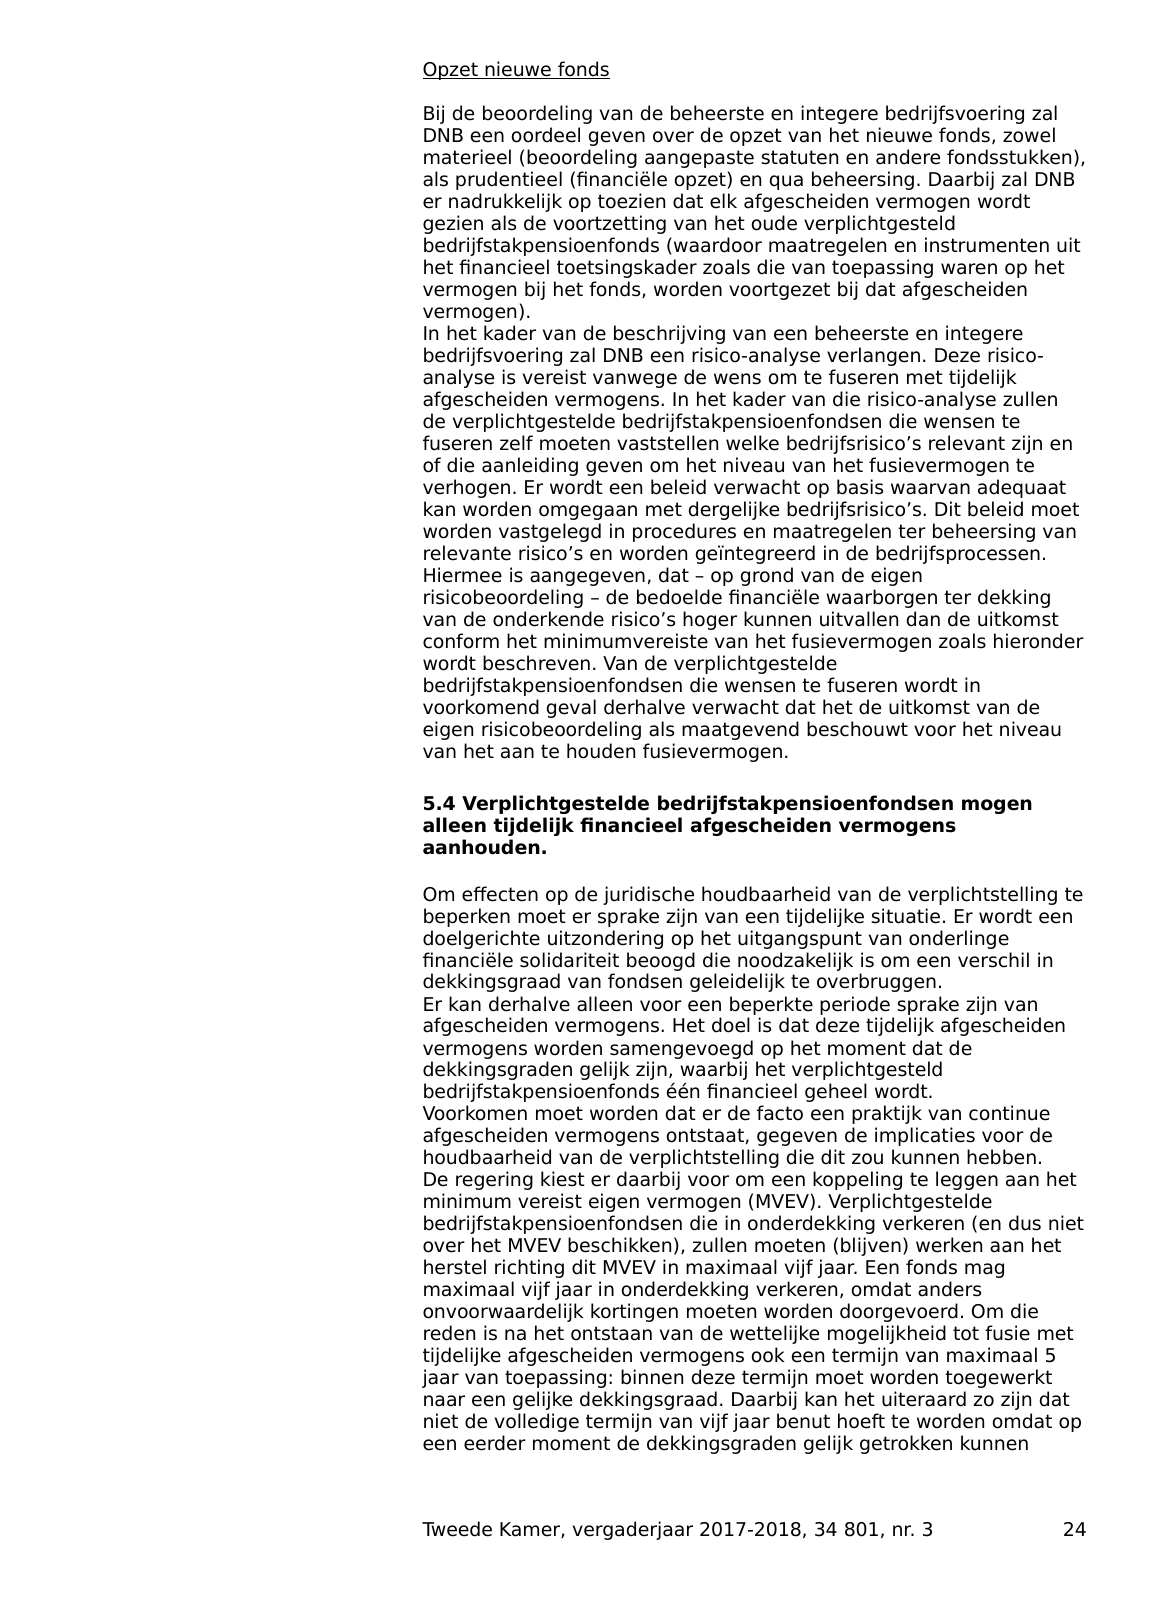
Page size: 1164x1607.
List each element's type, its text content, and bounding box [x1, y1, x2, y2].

text Bij de beoordeling van de beheerste en integere bedrijfsvoering zal DNB een oordeel geven over de opzet van het nieuwe fonds, zowel materieel (beoordeling aangepaste statuten en andere fondsstukken), als prudentieel (financiële opzet) en qua beheersing. Daarbij zal DNB er nadrukkelijk op toezien dat elk afgescheiden vermogen wordt gezien als de voortzetting van het oude verplichtgesteld bedrijfstakpensioenfonds (waardoor maatregelen en instrumenten uit het financieel toetsingskader zoals die van toepassing waren op het vermogen bij het fonds, worden voortgezet bij dat afgescheiden vermogen). [422, 103, 1087, 323]
subtitle 5.4 Verplichtgestelde bedrijfstakpensioenfondsen mogen alleen tijdelijk financieel afgescheiden vermogens aanhouden. [422, 793, 1087, 858]
text Voorkomen moet worden dat er de facto een praktijk van continue afgescheiden vermogens ontstaat, gegeven de implicaties voor de houdbaarheid van de verplichtstelling die dit zou kunnen hebben. [422, 1103, 1087, 1169]
text In het kader van de beschrijving van een beheerste en integere bedrijfsvoering zal DNB een risico-analyse verlangen. Deze risico-analyse is vereist vanwege de wens om te fuseren met tijdelijk afgescheiden vermogens. In het kader van die risico-analyse zullen de verplichtgestelde bedrijfstakpensioenfondsen die wensen te fuseren zelf moeten vaststellen welke bedrijfsrisico’s relevant zijn en of die aanleiding geven om het niveau van het fusievermogen te verhogen. Er wordt een beleid verwacht op basis waarvan adequaat kan worden omgegaan met dergelijke bedrijfsrisico’s. Dit beleid moet worden vastgelegd in procedures en maatregelen ter beheersing van relevante risico’s en worden geïntegreerd in de bedrijfsprocessen. Hiermee is aangegeven, dat – op grond van de eigen risicobeoordeling – de bedoelde financiële waarborgen ter dekking van de onderkende risico’s hoger kunnen uitvallen dan de uitkomst conform het minimumvereiste van het fusievermogen zoals hieronder wordt beschreven. Van de verplichtgestelde bedrijfstakpensioenfondsen die wensen te fuseren wordt in voorkomend geval derhalve verwacht dat het de uitkomst van de eigen risicobeoordeling als maatgevend beschouwt voor het niveau van het aan te houden fusievermogen. [422, 323, 1087, 763]
text Er kan derhalve alleen voor een beperkte periode sprake zijn van afgescheiden vermogens. Het doel is dat deze tijdelijk afgescheiden vermogens worden samengevoegd op het moment dat de dekkingsgraden gelijk zijn, waarbij het verplichtgesteld bedrijfstakpensioenfonds één financieel geheel wordt. [422, 993, 1087, 1103]
subtitle Opzet nieuwe fonds [422, 59, 1087, 81]
text De regering kiest er daarbij voor om een koppeling te leggen aan het minimum vereist eigen vermogen (MVEV). Verplichtgestelde bedrijfstakpensioenfondsen die in onderdekking verkeren (en dus niet over het MVEV beschikken), zullen moeten (blijven) werken aan het herstel richting dit MVEV in maximaal vijf jaar. Een fonds mag maximaal vijf jaar in onderdekking verkeren, omdat anders onvoorwaardelijk kortingen moeten worden doorgevoerd. Om die reden is na het ontstaan van de wettelijke mogelijkheid tot fusie met tijdelijke afgescheiden vermogens ook een termijn van maximaal 5 jaar van toepassing: binnen deze termijn moet worden toegewerkt naar een gelijke dekkingsgraad. Daarbij kan het uiteraard zo zijn dat niet de volledige termijn van vijf jaar benut hoeft te worden omdat op een eerder moment de dekkingsgraden gelijk getrokken kunnen [422, 1169, 1087, 1455]
text Om effecten op de juridische houdbaarheid van de verplichtstelling te beperken moet er sprake zijn van een tijdelijke situatie. Er wordt een doelgerichte uitzondering op het uitgangspunt van onderlinge financiële solidariteit beoogd die noodzakelijk is om een verschil in dekkingsgraad van fondsen geleidelijk te overbruggen. [422, 883, 1087, 993]
